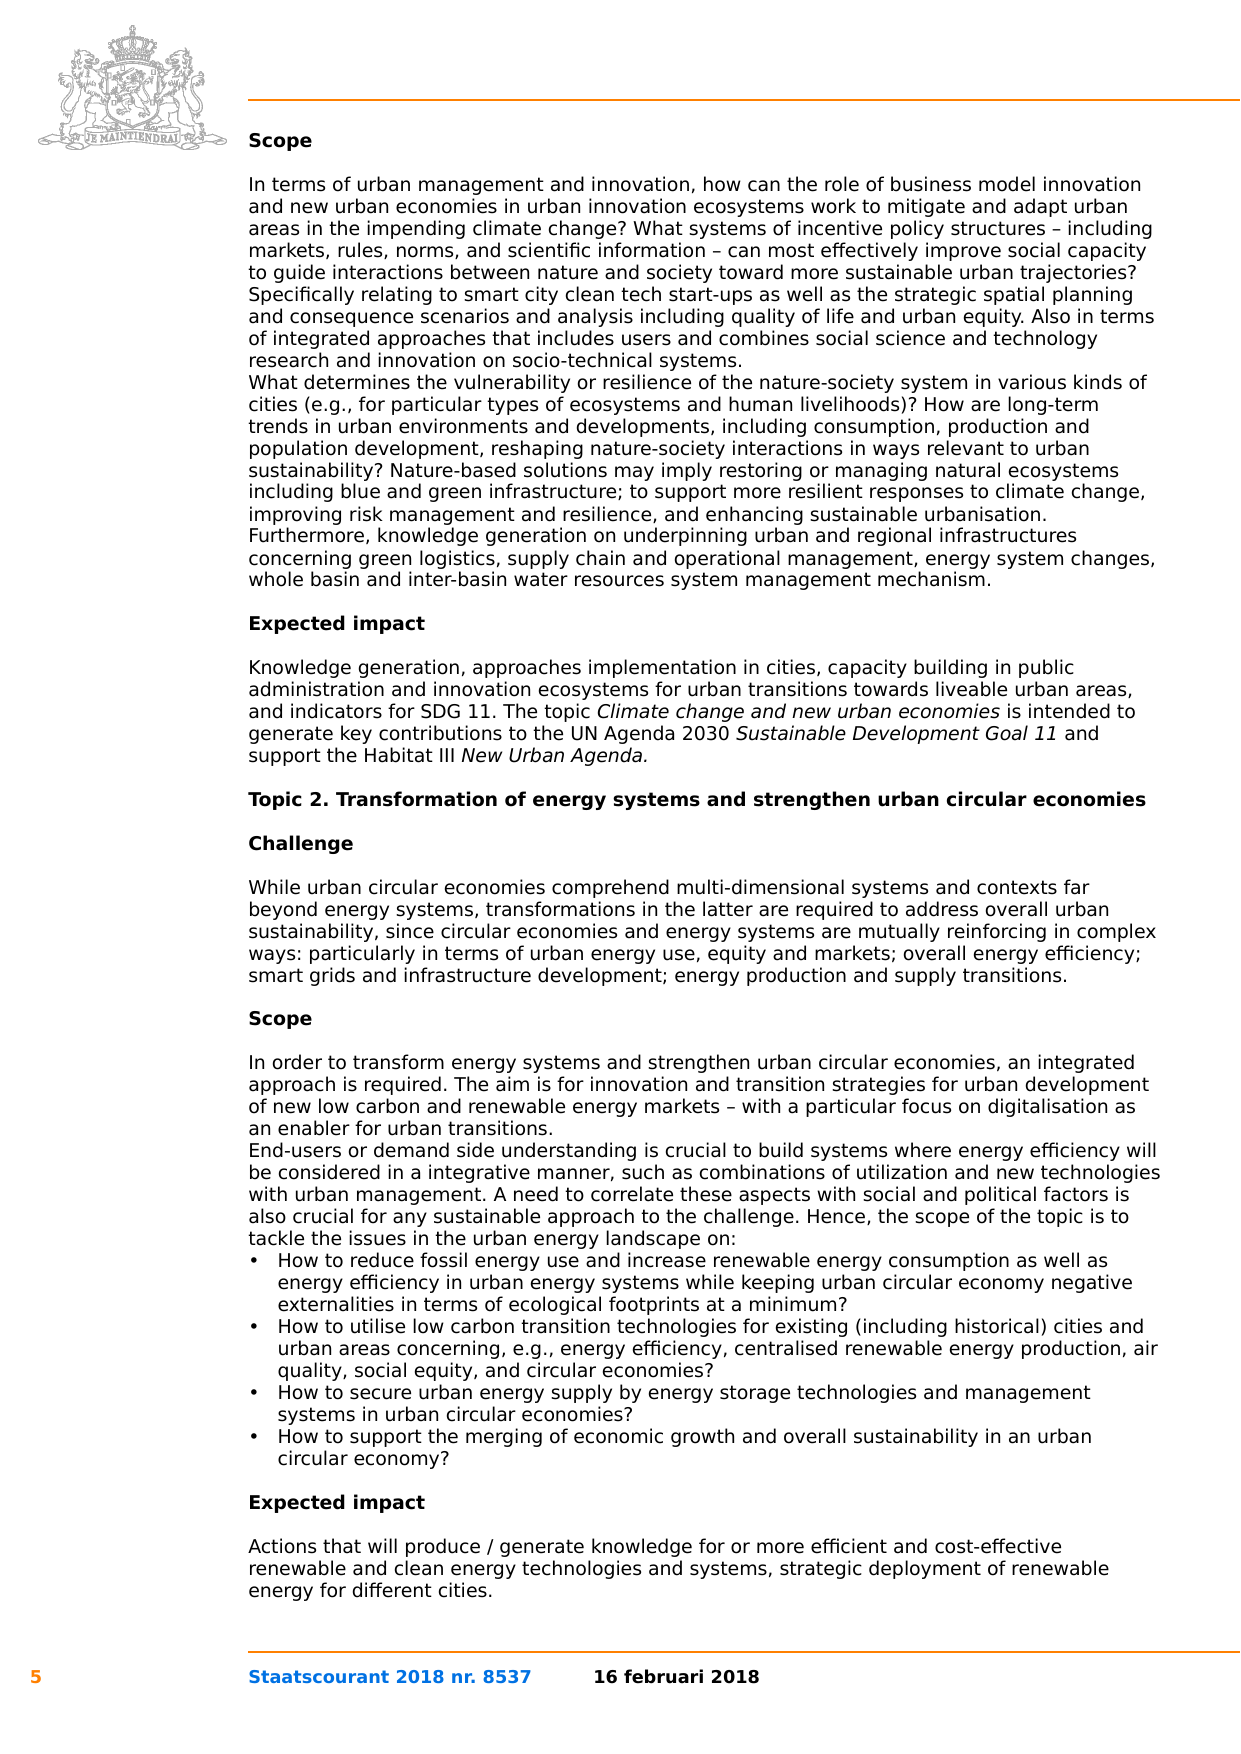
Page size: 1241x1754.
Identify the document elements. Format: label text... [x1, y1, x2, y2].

text • How to utilise low carbon transition technologies for existing (including historical) cities and urban areas concerning, e.g., energy efficiency, centralised renewable energy production, air quality, social equity, and circular economies? [248, 1316, 1163, 1382]
subtitle Topic 2. Transformation of energy systems and strengthen urban circular economies [248, 789, 1163, 811]
subtitle Scope [248, 130, 1163, 152]
text Actions that will produce / generate knowledge for or more efficient and cost-effective renewable and clean energy technologies and systems, strategic deployment of renewable energy for different cities. [248, 1536, 1163, 1601]
subtitle Challenge [248, 833, 1163, 855]
text • How to secure urban energy supply by energy storage technologies and management systems in urban circular economies? [248, 1382, 1163, 1426]
text • How to support the merging of economic growth and overall sustainability in an urban circular economy? [248, 1426, 1163, 1470]
text Knowledge generation, approaches implementation in cities, capacity building in public administration and innovation ecosystems for urban transitions towards liveable urban areas, and indicators for SDG 11. The topic Climate change and new urban economies is intended to generate key contributions to the UN Agenda 2030 Sustainable Development Goal 11 and support the Habitat III New Urban Agenda. [248, 657, 1163, 767]
subtitle Expected impact [248, 1492, 1163, 1514]
subtitle Scope [248, 1008, 1163, 1030]
text While urban circular economies comprehend multi-dimensional systems and contexts far beyond energy systems, transformations in the latter are required to address overall urban sustainability, since circular economies and energy systems are mutually reinforcing in complex ways: particularly in terms of urban energy use, equity and markets; overall energy efficiency; smart grids and infrastructure development; energy production and supply transitions. [248, 877, 1163, 986]
text In terms of urban management and innovation, how can the role of business model innovation and new urban economies in urban innovation ecosystems work to mitigate and adapt urban areas in the impending climate change? What systems of incentive policy structures – including markets, rules, norms, and scientific information – can most effectively improve social capacity to guide interactions between nature and society toward more sustainable urban trajectories? Specifically relating to smart city clean tech start-ups as well as the strategic spatial planning and consequence scenarios and analysis including quality of life and urban equity. Also in terms of integrated approaches that includes users and combines social science and technology research and innovation on socio-technical systems. [248, 174, 1163, 372]
text • How to reduce fossil energy use and increase renewable energy consumption as well as energy efficiency in urban energy systems while keeping urban circular economy negative externalities in terms of ecological footprints at a minimum? [248, 1250, 1163, 1316]
text Furthermore, knowledge generation on underpinning urban and regional infrastructures concerning green logistics, supply chain and operational management, energy system changes, whole basin and inter-basin water resources system management mechanism. [248, 525, 1163, 591]
picture [38, 25, 227, 150]
text What determines the vulnerability or resilience of the nature-society system in various kinds of cities (e.g., for particular types of ecosystems and human livelihoods)? How are long-term trends in urban environments and developments, including consumption, production and population development, reshaping nature-society interactions in ways relevant to urban sustainability? Nature-based solutions may imply restoring or managing natural ecosystems including blue and green infrastructure; to support more resilient responses to climate change, improving risk management and resilience, and enhancing sustainable urbanisation. [248, 372, 1163, 525]
subtitle Expected impact [248, 613, 1163, 635]
text In order to transform energy systems and strengthen urban circular economies, an integrated approach is required. The aim is for innovation and transition strategies for urban development of new low carbon and renewable energy markets – with a particular focus on digitalisation as an enabler for urban transitions. [248, 1052, 1163, 1140]
text End-users or demand side understanding is crucial to build systems where energy efficiency will be considered in a integrative manner, such as combinations of utilization and new technologies with urban management. A need to correlate these aspects with social and political factors is also crucial for any sustainable approach to the challenge. Hence, the scope of the topic is to tackle the issues in the urban energy landscape on: [248, 1140, 1163, 1250]
